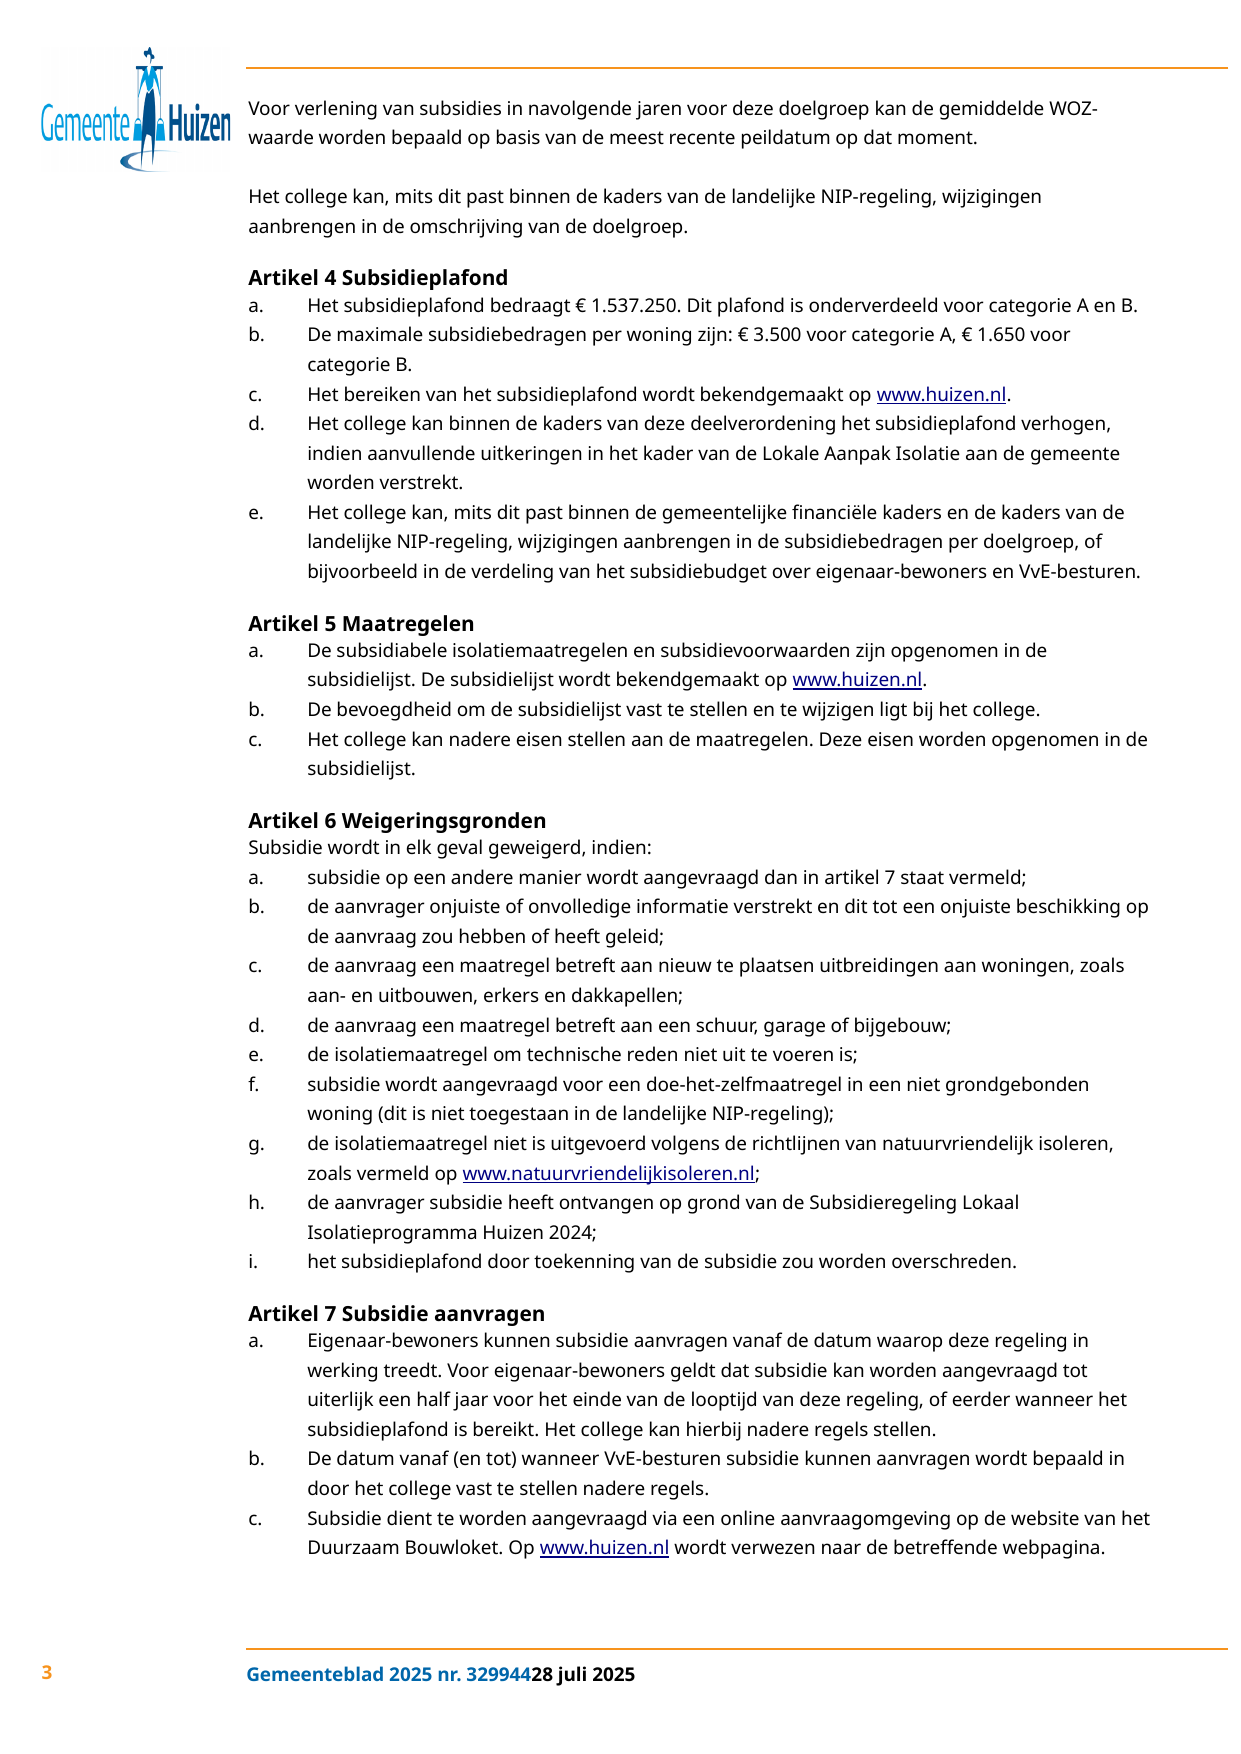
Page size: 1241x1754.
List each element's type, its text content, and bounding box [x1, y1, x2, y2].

list De maximale subsidiebedragen per woning zijn: € 3.500 voor categorie A, € 1.650 voor categorie B. [248, 322, 1152, 377]
text Het college kan, mits dit past binnen de kaders van de landelijke NIP-regeling, wijzigingen aanbrengen in de omschrijving van de doelgroep. [248, 183, 1152, 239]
text Artikel 4 Subsidieplafond [248, 263, 1152, 292]
list De datum vanaf (en tot) wanneer VvE-besturen subsidie kunnen aanvragen wordt bepaald in door het college vast te stellen nadere regels. [248, 1446, 1152, 1501]
list Subsidie dient te worden aangevraagd via een online aanvraagomgeving op de website van het Duurzaam Bouwloket. Op www.huizen.nl wordt verwezen naar de betreffende webpagina. [248, 1505, 1152, 1560]
text Artikel 7 Subsidie aanvragen [248, 1299, 1152, 1327]
text Artikel 6 Weigeringsgronden [248, 806, 1152, 834]
list Eigenaar-bewoners kunnen subsidie aanvragen vanaf de datum waarop deze regeling in werking treedt. Voor eigenaar-bewoners geldt dat subsidie kan worden aangevraagd tot uiterlijk een half jaar voor het einde van de looptijd van deze regeling, of eerder wanneer het subsidieplafond is bereikt. Het college kan hierbij nadere regels stellen. [248, 1327, 1152, 1442]
list de isolatiemaatregel niet is uitgevoerd volgens de richtlijnen van natuurvriendelijk isoleren, zoals vermeld op www.natuurvriendelijkisoleren.nl; [248, 1130, 1152, 1185]
text Subsidie wordt in elk geval geweigerd, indien: [248, 834, 1152, 860]
list de aanvrager onjuiste of onvolledige informatie verstrekt en dit tot een onjuiste beschikking op de aanvraag zou hebben of heeft geleid; [248, 893, 1152, 949]
list Het subsidieplafond bedraagt € 1.537.250. Dit plafond is onderverdeeld voor categorie A en B. [248, 292, 1152, 318]
list Het college kan binnen de kaders van deze deelverordening het subsidieplafond verhogen, indien aanvullende uitkeringen in het kader van de Lokale Aanpak Isolatie aan de gemeente worden verstrekt. [248, 410, 1152, 495]
list subsidie wordt aangevraagd voor een doe-het-zelfmaatregel in een niet grondgebonden woning (dit is niet toegestaan in de landelijke NIP-regeling); [248, 1071, 1152, 1126]
list de aanvraag een maatregel betreft aan nieuw te plaatsen uitbreidingen aan woningen, zoals aan- en uitbouwen, erkers en dakkapellen; [248, 953, 1152, 1008]
text Artikel 5 Maatregelen [248, 609, 1152, 637]
list Het college kan nadere eisen stellen aan de maatregelen. Deze eisen worden opgenomen in de subsidielijst. [248, 726, 1152, 781]
list de isolatiemaatregel om technische reden niet uit te voeren is; [248, 1041, 1152, 1067]
list De bevoegdheid om de subsidielijst vast te stellen en te wijzigen ligt bij het college. [248, 696, 1152, 722]
picture [41, 47, 231, 172]
list De subsidiabele isolatiemaatregelen en subsidievoorwaarden zijn opgenomen in de subsidielijst. De subsidielijst wordt bekendgemaakt op www.huizen.nl. [248, 637, 1152, 692]
text Voor verlening van subsidies in navolgende jaren voor deze doelgroep kan de gemiddelde WOZ-waarde worden bepaald op basis van de meest recente peildatum op dat moment. [248, 95, 1152, 150]
list Het bereiken van het subsidieplafond wordt bekendgemaakt op www.huizen.nl. [248, 381, 1152, 406]
list Het college kan, mits dit past binnen de gemeentelijke financiële kaders en de kaders van de landelijke NIP-regeling, wijzigingen aanbrengen in de subsidiebedragen per doelgroep, of bijvoorbeeld in de verdeling van het subsidiebudget over eigenaar-bewoners en VvE-besturen. [248, 499, 1152, 584]
list het subsidieplafond door toekenning van de subsidie zou worden overschreden. [248, 1248, 1152, 1274]
list de aanvrager subsidie heeft ontvangen op grond van de Subsidieregeling Lokaal Isolatieprogramma Huizen 2024; [248, 1189, 1152, 1244]
list subsidie op een andere manier wordt aangevraagd dan in artikel 7 staat vermeld; [248, 864, 1152, 889]
list de aanvraag een maatregel betreft aan een schuur, garage of bijgebouw; [248, 1012, 1152, 1037]
